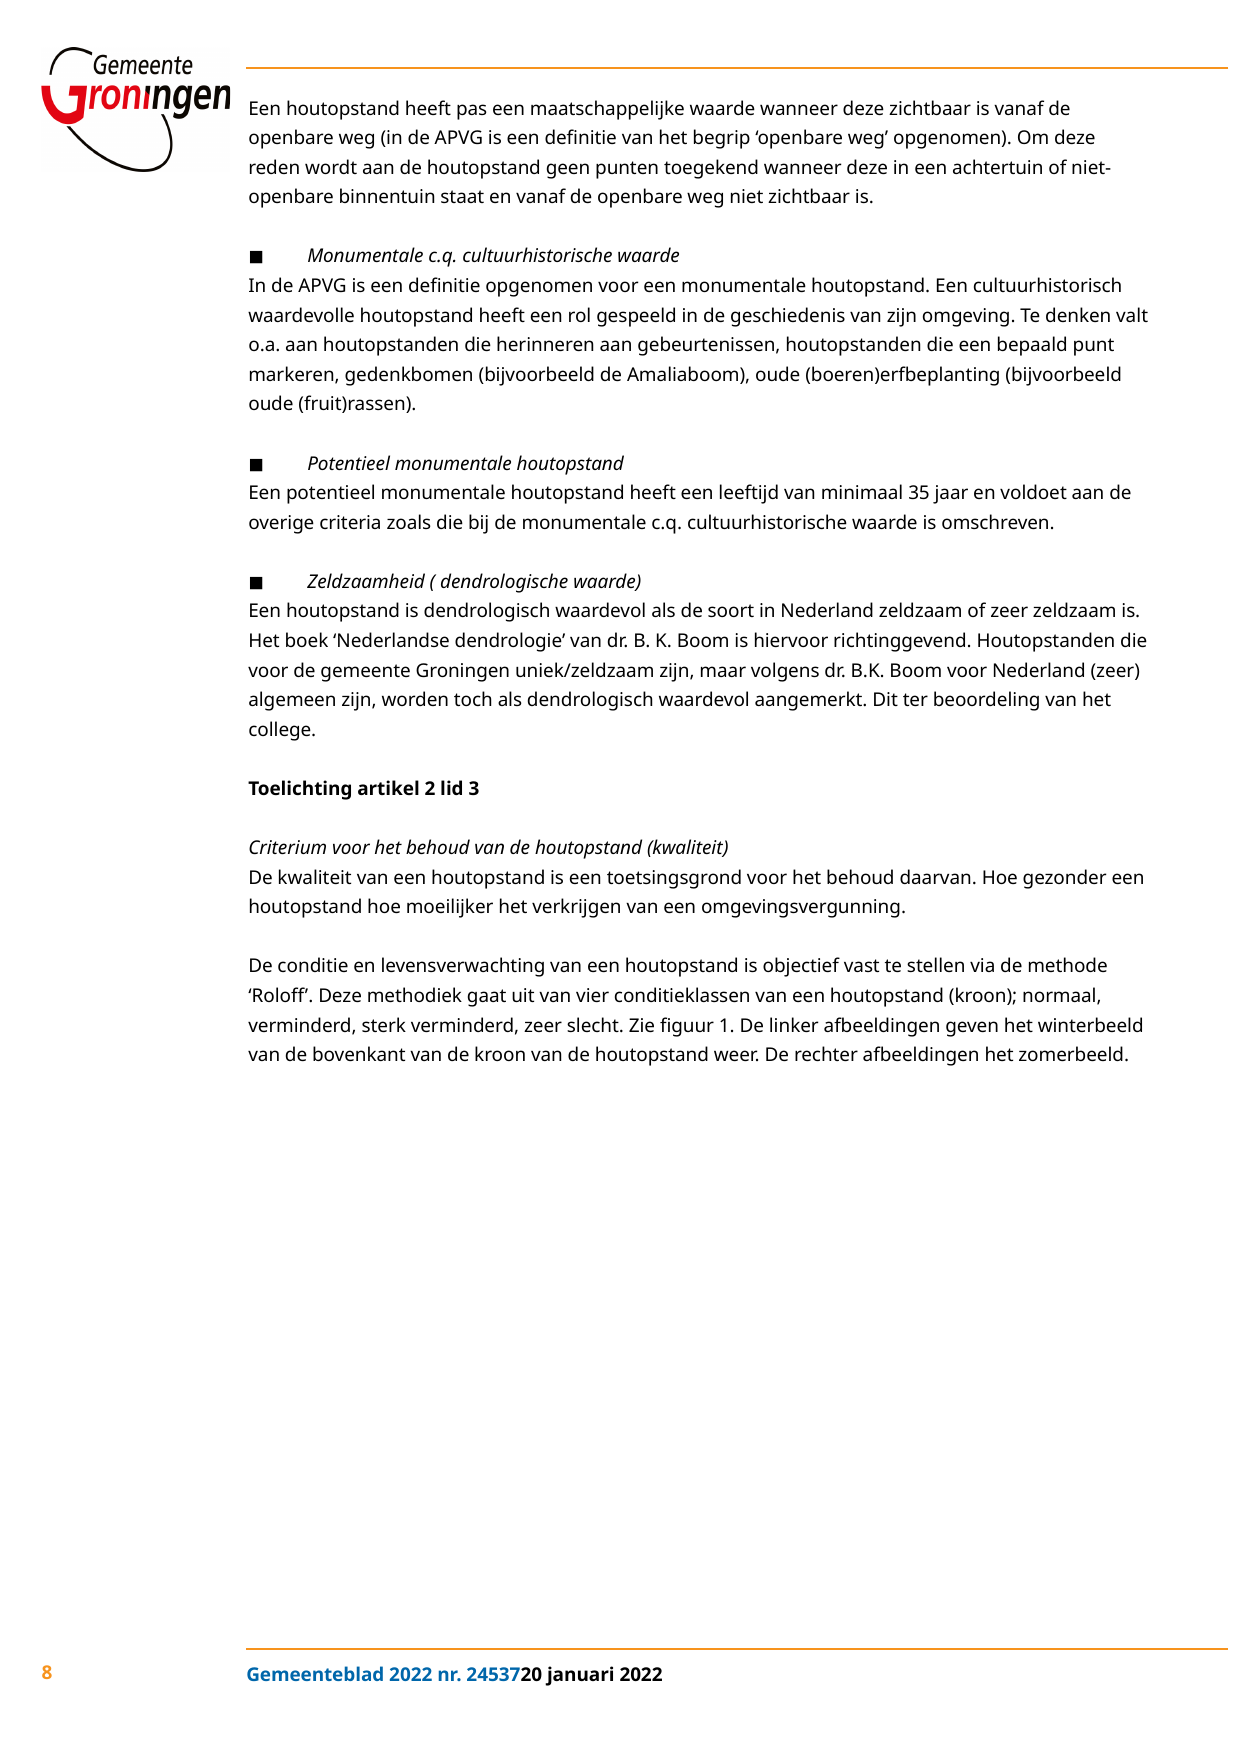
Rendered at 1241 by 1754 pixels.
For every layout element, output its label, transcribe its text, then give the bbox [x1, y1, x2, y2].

list Zeldzaamheid ( dendrologische waarde) [248, 568, 1152, 594]
picture [41, 47, 231, 172]
list Monumentale c.q. cultuurhistorische waarde [248, 243, 1152, 268]
list Potentieel monumentale houtopstand [248, 450, 1152, 476]
text Een houtopstand heeft pas een maatschappelijke waarde wanneer deze zichtbaar is vanaf de openbare weg (in de APVG is een definitie van het begrip ‘openbare weg’ opgenomen). Om deze reden wordt aan de houtopstand geen punten toegekend wanneer deze in een achtertuin of niet-openbare binnentuin staat en vanaf de openbare weg niet zichtbaar is. [248, 95, 1152, 209]
text De kwaliteit van een houtopstand is een toetsingsgrond voor het behoud daarvan. Hoe gezonder een houtopstand hoe moeilijker het verkrijgen van een omgevingsvergunning. [248, 864, 1152, 919]
text Een houtopstand is dendrologisch waardevol als de soort in Nederland zeldzaam of zeer zeldzaam is. Het boek ‘Nederlandse dendrologie’ van dr. B. K. Boom is hiervoor richtinggevend. Houtopstanden die voor de gemeente Groningen uniek/zeldzaam zijn, maar volgens dr. B.K. Boom voor Nederland (zeer) algemeen zijn, worden toch als dendrologisch waardevol aangemerkt. Dit ter beoordeling van het college. [248, 598, 1152, 742]
text Een potentieel monumentale houtopstand heeft een leeftijd van minimaal 35 jaar en voldoet aan de overige criteria zoals die bij de monumentale c.q. cultuurhistorische waarde is omschreven. [248, 479, 1152, 535]
text De conditie en levensverwachting van een houtopstand is objectief vast te stellen via de methode ‘Roloff’. Deze methodiek gaat uit van vier conditieklassen van een houtopstand (kroon); normaal, verminderd, sterk verminderd, zeer slecht. Zie figuur 1. De linker afbeeldingen geven het winterbeeld van de bovenkant van de kroon van de houtopstand weer. De rechter afbeeldingen het zomerbeeld. [248, 953, 1152, 1067]
text Toelichting artikel 2 lid 3 [248, 775, 1152, 801]
text In de APVG is een definitie opgenomen voor een monumentale houtopstand. Een cultuurhistorisch waardevolle houtopstand heeft een rol gespeeld in de geschiedenis van zijn omgeving. Te denken valt o.a. aan houtopstanden die herinneren aan gebeurtenissen, houtopstanden die een bepaald punt markeren, gedenkbomen (bijvoorbeeld de Amaliaboom), oude (boeren)erfbeplanting (bijvoorbeeld oude (fruit)rassen). [248, 272, 1152, 416]
text Criterium voor het behoud van de houtopstand (kwaliteit) [248, 834, 1152, 860]
